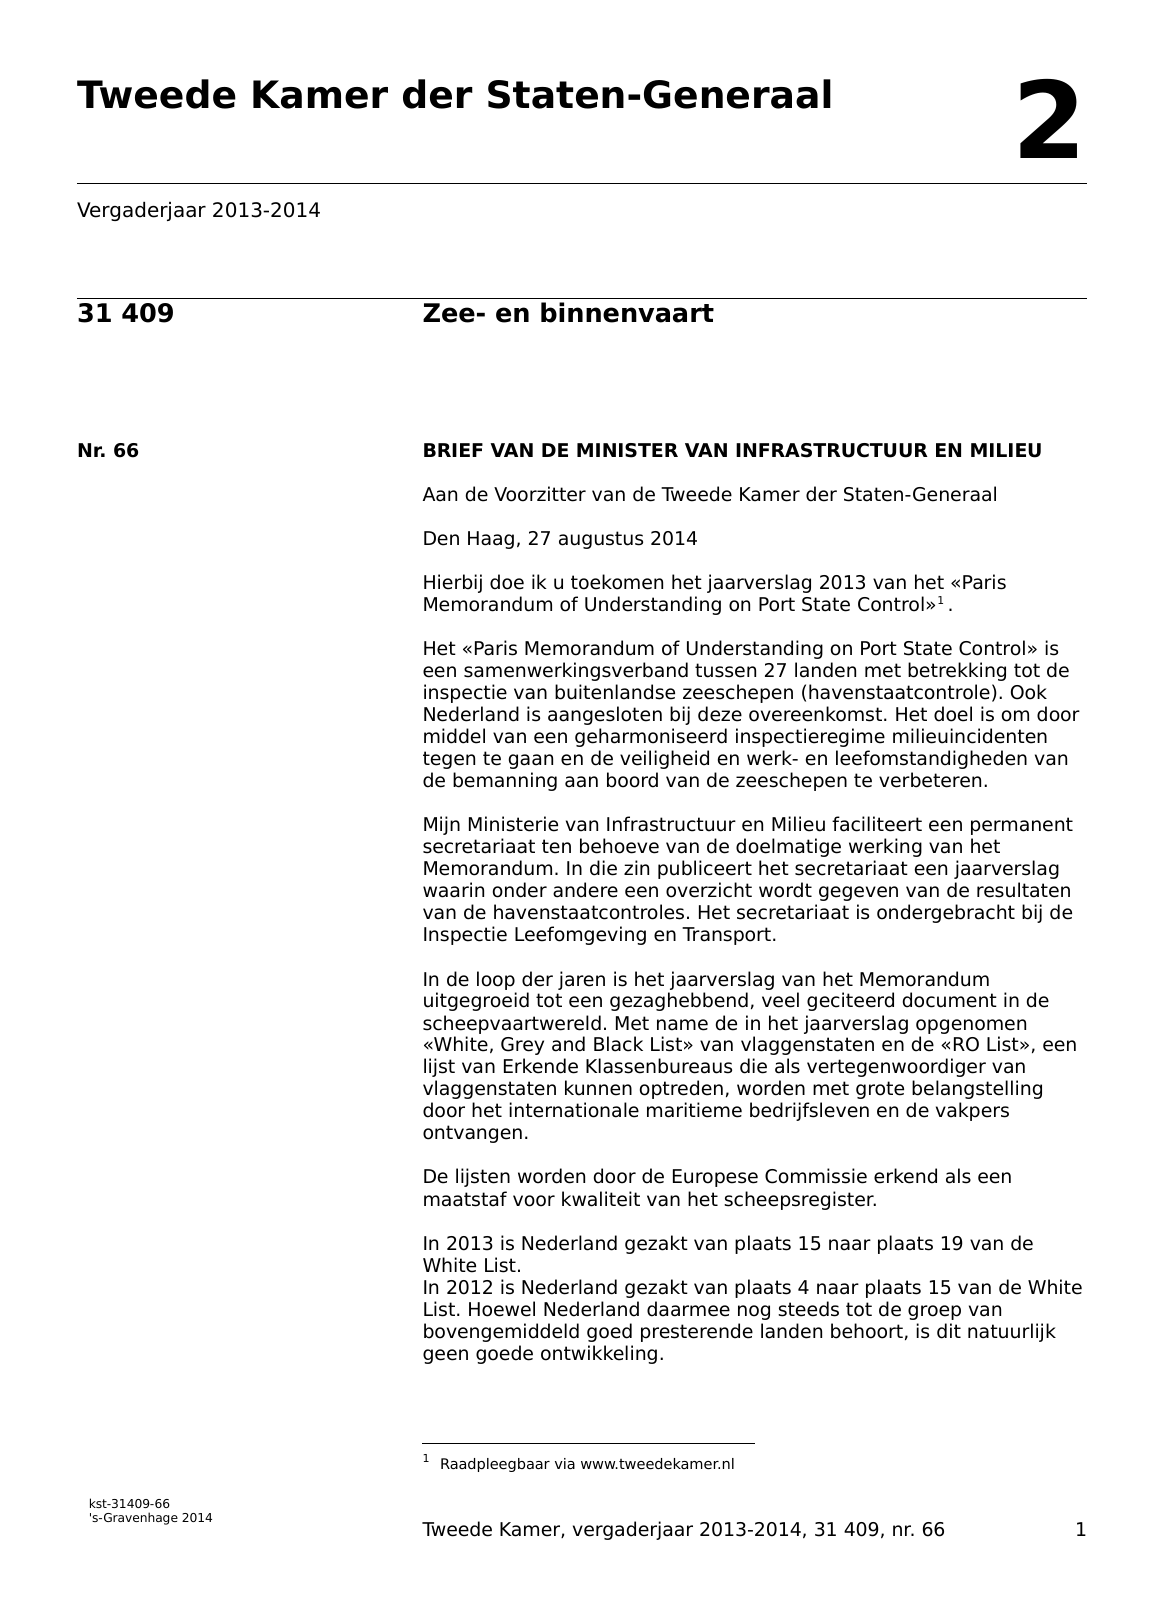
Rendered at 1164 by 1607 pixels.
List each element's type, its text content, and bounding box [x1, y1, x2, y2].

text Den Haag, 27 augustus 2014 [422, 528, 1087, 550]
text De lijsten worden door de Europese Commissie erkend als een maatstaf voor kwaliteit van het scheepsregister. [422, 1166, 1087, 1210]
text 's-Gravenhage 2014 [88, 1511, 323, 1525]
text kst-31409-66 [88, 1497, 323, 1511]
text Raadpleegbaar via www.tweedekamer.nl [422, 1452, 1087, 1474]
text In 2013 is Nederland gezakt van plaats 15 naar plaats 19 van de White List. [422, 1233, 1087, 1277]
text Hierbij doe ik u toekomen het jaarverslag 2013 van het «Paris Memorandum of Understanding on Port State Control». [422, 572, 1087, 616]
text Het «Paris Memorandum of Understanding on Port State Control» is een samenwerkingsverband tussen 27 landen met betrekking tot de inspectie van buitenlandse zeeschepen (havenstaatcontrole). Ook Nederland is aangesloten bij deze overeenkomst. Het doel is om door middel van een geharmoniseerd inspectieregime milieuincidenten tegen te gaan en de veiligheid en werk- en leefomstandigheden van de bemanning aan boord van de zeeschepen te verbeteren. [422, 638, 1087, 792]
text Aan de Voorzitter van de Tweede Kamer der Staten-Generaal [422, 484, 1087, 506]
text In 2012 is Nederland gezakt van plaats 4 naar plaats 15 van de White List. Hoewel Nederland daarmee nog steeds tot de groep van bovengemiddeld goed presterende landen behoort, is dit natuurlijk geen goede ontwikkeling. [422, 1277, 1087, 1364]
table_header 2 [886, 59, 1087, 183]
table_cell Vergaderjaar 2013-2014 [77, 184, 1087, 298]
subtitle Nr. 66 BRIEF VAN DE MINISTER VAN INFRASTRUCTUUR EN MILIEU [77, 440, 1087, 462]
subtitle 31 409 Zee- en binnenvaart [77, 299, 1087, 329]
text Mijn Ministerie van Infrastructuur en Milieu faciliteert een permanent secretariaat ten behoeve van de doelmatige werking van het Memorandum. In die zin publiceert het secretariaat een jaarverslag waarin onder andere een overzicht wordt gegeven van de resultaten van de havenstaatcontroles. Het secretariaat is ondergebracht bij de Inspectie Leefomgeving en Transport. [422, 814, 1087, 946]
text In de loop der jaren is het jaarverslag van het Memorandum uitgegroeid tot een gezaghebbend, veel geciteerd document in de scheepvaartwereld. Met name de in het jaarverslag opgenomen «White, Grey and Black List» van vlaggenstaten en de «RO List», een lijst van Erkende Klassenbureaus die als vertegenwoordiger van vlaggenstaten kunnen optreden, worden met grote belangstelling door het internationale maritieme bedrijfsleven en de vakpers ontvangen. [422, 968, 1087, 1144]
table_header Tweede Kamer der Staten-Generaal [77, 59, 886, 183]
